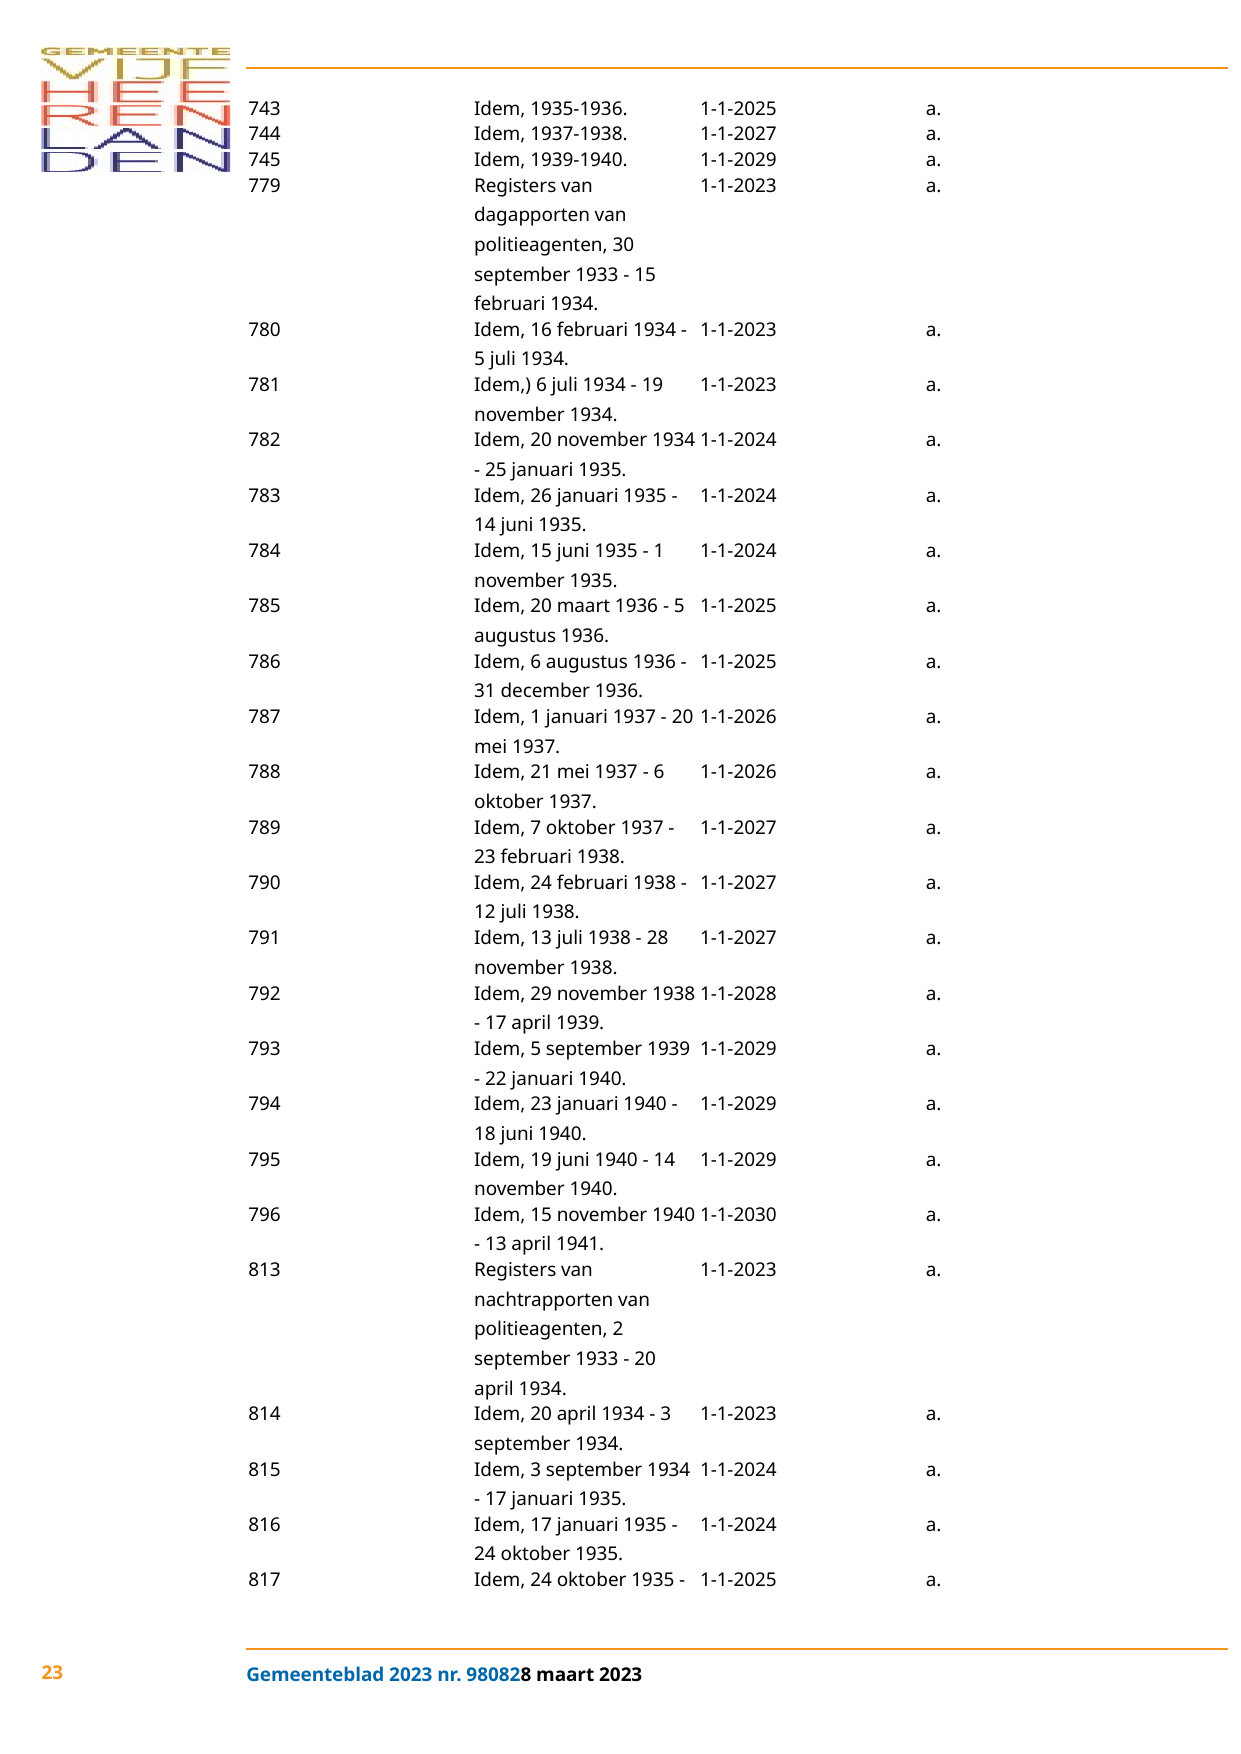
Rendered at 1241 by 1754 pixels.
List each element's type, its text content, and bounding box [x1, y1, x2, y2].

table_cell 1-1-2023 [700, 316, 926, 371]
table_cell 1-1-2024 [700, 1511, 926, 1566]
table_cell 813 [248, 1256, 474, 1400]
table_cell 783 [248, 482, 474, 537]
table_cell 785 [248, 593, 474, 648]
table_cell a. [926, 814, 1152, 869]
table_cell Idem, 24 oktober 1935 [474, 1566, 700, 1592]
table_cell 814 [248, 1400, 474, 1456]
table_cell 791 [248, 925, 474, 980]
table_cell 1-1-2025 [700, 1566, 926, 1592]
table_cell 788 [248, 759, 474, 814]
table_cell Idem, 7 oktober 1937 - 23 februari 1938. [474, 814, 700, 869]
table_cell 1-1-2025 [700, 95, 926, 121]
table_cell Idem, 19 juni 1940 - 14 november 1940. [474, 1146, 700, 1201]
table_cell a. [926, 1456, 1152, 1511]
table_cell a. [926, 925, 1152, 980]
table_cell 1-1-2023 [700, 1256, 926, 1400]
table_cell 816 [248, 1511, 474, 1566]
table_cell 787 [248, 703, 474, 758]
table_cell 795 [248, 1146, 474, 1201]
table_cell Idem, 20 november 1934 - 25 januari 1935. [474, 427, 700, 482]
table_cell a. [926, 648, 1152, 703]
table_cell Idem, 23 januari 1940 - 18 juni 1940. [474, 1090, 700, 1146]
table_cell 1-1-2029 [700, 1090, 926, 1146]
table_cell Idem, 6 augustus 1936 - 31 december 1936. [474, 648, 700, 703]
table_cell 1-1-2024 [700, 482, 926, 537]
table_cell 1-1-2029 [700, 1146, 926, 1201]
table_cell 1-1-2029 [700, 146, 926, 172]
table_cell Idem, 1 januari 1937 - 20 mei 1937. [474, 703, 700, 758]
table_cell a. [926, 869, 1152, 924]
table_cell Idem, 15 juni 1935 - 1 november 1935. [474, 537, 700, 593]
table_cell a. [926, 1146, 1152, 1201]
table_cell 1-1-2027 [700, 814, 926, 869]
table_cell Idem, 1935-1936. [474, 95, 700, 121]
table_cell Idem, 16 februari 1934 - 5 juli 1934. [474, 316, 700, 371]
table_cell a. [926, 1090, 1152, 1146]
table_cell 1-1-2024 [700, 427, 926, 482]
table_cell 745 [248, 146, 474, 172]
table_cell 1-1-2023 [700, 172, 926, 316]
table_cell a. [926, 172, 1152, 316]
table_cell 1-1-2023 [700, 371, 926, 427]
table_cell Registers van nachtrapporten van politieagenten, 2 september 1933 - 20 april 1934. [474, 1256, 700, 1400]
table_cell 1-1-2028 [700, 980, 926, 1035]
table_cell a. [926, 371, 1152, 427]
table_cell a. [926, 316, 1152, 371]
table_cell Idem, 29 november 1938 - 17 april 1939. [474, 980, 700, 1035]
table_cell Idem, 1937-1938. [474, 121, 700, 146]
table_cell 743 [248, 95, 474, 121]
table_cell 744 [248, 121, 474, 146]
table_cell 796 [248, 1201, 474, 1256]
table_cell a. [926, 121, 1152, 146]
table_cell Idem, 21 mei 1937 - 6 oktober 1937. [474, 759, 700, 814]
table_cell 1-1-2023 [700, 1400, 926, 1456]
table_cell a. [926, 1566, 1152, 1592]
table_cell 784 [248, 537, 474, 593]
table_cell 780 [248, 316, 474, 371]
table_cell a. [926, 593, 1152, 648]
table_cell a. [926, 1201, 1152, 1256]
table_cell Idem, 20 april 1934 - 3 september 1934. [474, 1400, 700, 1456]
table_cell 782 [248, 427, 474, 482]
table_cell Idem,) 6 juli 1934 - 19 november 1934. [474, 371, 700, 427]
table_cell a. [926, 1256, 1152, 1400]
table_cell a. [926, 759, 1152, 814]
table_cell Idem, 13 juli 1938 - 28 november 1938. [474, 925, 700, 980]
table_cell 792 [248, 980, 474, 1035]
table_cell 1-1-2026 [700, 703, 926, 758]
picture [41, 47, 231, 172]
table_cell 789 [248, 814, 474, 869]
table_cell a. [926, 703, 1152, 758]
table_cell 790 [248, 869, 474, 924]
table_cell a. [926, 1511, 1152, 1566]
table_cell a. [926, 146, 1152, 172]
table_cell 815 [248, 1456, 474, 1511]
table_cell Idem, 20 maart 1936 - 5 augustus 1936. [474, 593, 700, 648]
table_cell 817 [248, 1566, 474, 1592]
table_cell 1-1-2024 [700, 1456, 926, 1511]
table_cell 1-1-2024 [700, 537, 926, 593]
table_cell 793 [248, 1035, 474, 1090]
table_cell a. [926, 427, 1152, 482]
table_cell 1-1-2027 [700, 869, 926, 924]
table_cell 779 [248, 172, 474, 316]
table_cell 786 [248, 648, 474, 703]
table_cell a. [926, 482, 1152, 537]
table_cell 1-1-2027 [700, 121, 926, 146]
table_cell a. [926, 1400, 1152, 1456]
table_cell a. [926, 95, 1152, 121]
table_cell a. [926, 980, 1152, 1035]
table_cell a. [926, 537, 1152, 593]
table_cell Idem, 24 februari 1938 - 12 juli 1938. [474, 869, 700, 924]
table_cell 1-1-2025 [700, 648, 926, 703]
table_cell Idem, 1939-1940. [474, 146, 700, 172]
table_cell 781 [248, 371, 474, 427]
table_cell 794 [248, 1090, 474, 1146]
table_cell Registers van dagapporten van politieagenten, 30 september 1933 - 15 februari 1934. [474, 172, 700, 316]
table_cell Idem, 26 januari 1935 - 14 juni 1935. [474, 482, 700, 537]
table_cell 1-1-2030 [700, 1201, 926, 1256]
table_cell Idem, 15 november 1940 - 13 april 1941. [474, 1201, 700, 1256]
table_cell Idem, 5 september 1939 - 22 januari 1940. [474, 1035, 700, 1090]
table_cell Idem, 17 januari 1935 - 24 oktober 1935. [474, 1511, 700, 1566]
table_cell 1-1-2026 [700, 759, 926, 814]
table_cell a. [926, 1035, 1152, 1090]
table_cell 1-1-2027 [700, 925, 926, 980]
table_cell Idem, 3 september 1934 - 17 januari 1935. [474, 1456, 700, 1511]
table_cell 1-1-2025 [700, 593, 926, 648]
table_cell 1-1-2029 [700, 1035, 926, 1090]
